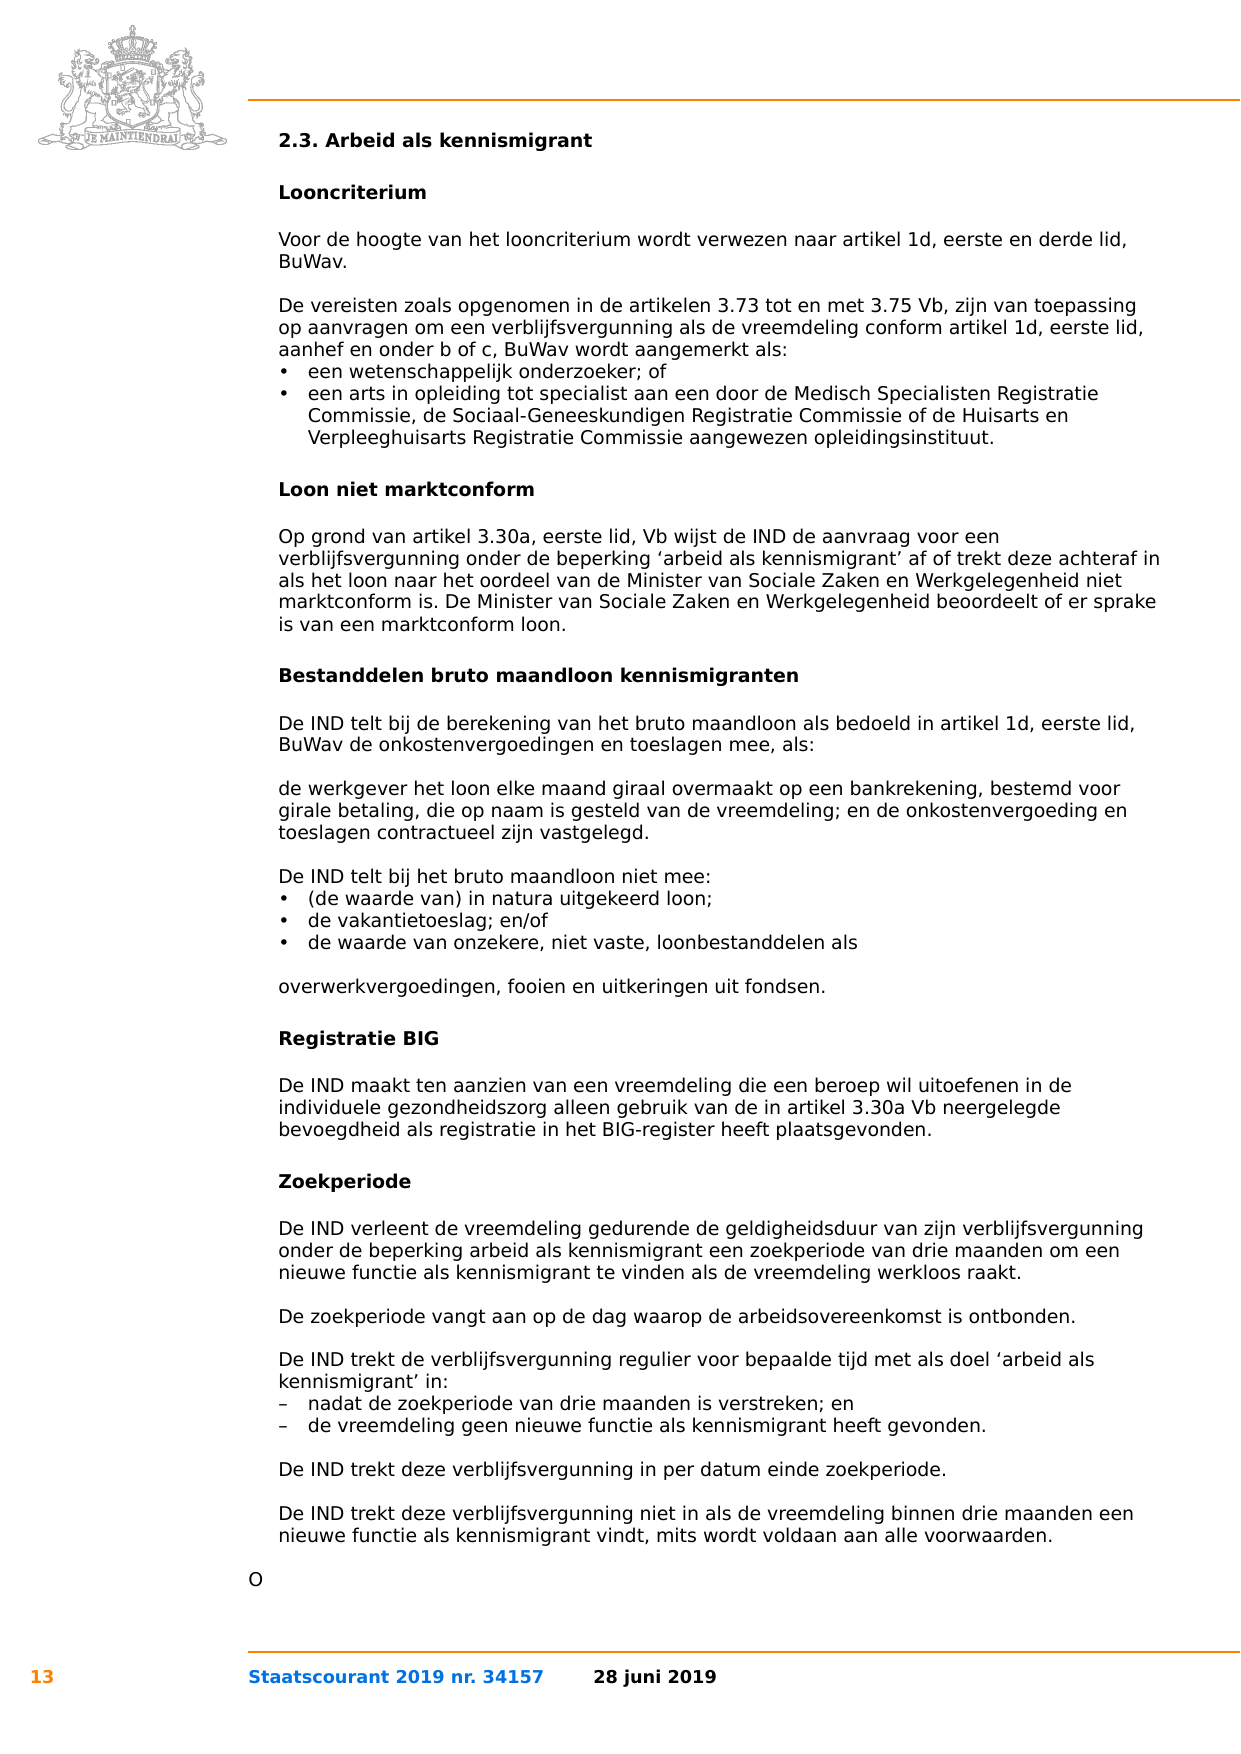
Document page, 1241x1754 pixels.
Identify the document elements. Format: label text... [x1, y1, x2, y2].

text De IND verleent de vreemdeling gedurende de geldigheidsduur van zijn verblijfsvergunning onder de beperking arbeid als kennismigrant een zoekperiode van drie maanden om een nieuwe functie als kennismigrant te vinden als de vreemdeling werkloos raakt. [278, 1218, 1163, 1284]
text Op grond van artikel 3.30a, eerste lid, Vb wijst de IND de aanvraag voor een verblijfsvergunning onder de beperking ‘arbeid als kennismigrant’ af of trekt deze achteraf in als het loon naar het oordeel van de Minister van Sociale Zaken en Werkgelegenheid niet marktconform is. De Minister van Sociale Zaken en Werkgelegenheid beoordeelt of er sprake is van een marktconform loon. [278, 526, 1163, 635]
text De zoekperiode vangt aan op de dag waarop de arbeidsovereenkomst is ontbonden. [278, 1306, 1163, 1327]
subtitle Zoekperiode [278, 1171, 1163, 1193]
text De IND telt bij het bruto maandloon niet mee: [278, 866, 1163, 888]
text • de waarde van onzekere, niet vaste, loonbestanddelen als [278, 932, 1163, 954]
text O [248, 1569, 1163, 1591]
text Voor de hoogte van het looncriterium wordt verwezen naar artikel 1d, eerste en derde lid, BuWav. [278, 229, 1163, 273]
subtitle Registratie BIG [278, 1028, 1163, 1050]
text De IND trekt deze verblijfsvergunning in per datum einde zoekperiode. [278, 1459, 1163, 1481]
subtitle Loon niet marktconform [278, 478, 1163, 501]
text De vereisten zoals opgenomen in de artikelen 3.73 tot en met 3.75 Vb, zijn van toepassing op aanvragen om een verblijfsvergunning als de vreemdeling conform artikel 1d, eerste lid, aanhef en onder b of c, BuWav wordt aangemerkt als: [278, 295, 1163, 361]
text • een arts in opleiding tot specialist aan een door de Medisch Specialisten Registratie Commissie, de Sociaal-Geneeskundigen Registratie Commissie of de Huisarts en Verpleeghuisarts Registratie Commissie aangewezen opleidingsinstituut. [278, 383, 1163, 448]
text – de vreemdeling geen nieuwe functie als kennismigrant heeft gevonden. [278, 1415, 1163, 1437]
text • de vakantietoeslag; en/of [278, 910, 1163, 932]
text – nadat de zoekperiode van drie maanden is verstreken; en [278, 1393, 1163, 1415]
picture [38, 25, 227, 150]
text De IND telt bij de berekening van het bruto maandloon als bedoeld in artikel 1d, eerste lid, BuWav de onkostenvergoedingen en toeslagen mee, als: [278, 712, 1163, 756]
text overwerkvergoedingen, fooien en uitkeringen uit fondsen. [278, 976, 1163, 998]
text de werkgever het loon elke maand giraal overmaakt op een bankrekening, bestemd voor girale betaling, die op naam is gesteld van de vreemdeling; en de onkostenvergoeding en toeslagen contractueel zijn vastgelegd. [278, 778, 1163, 844]
text De IND maakt ten aanzien van een vreemdeling die een beroep wil uitoefenen in de individuele gezondheidszorg alleen gebruik van de in artikel 3.30a Vb neergelegde bevoegdheid als registratie in het BIG-register heeft plaatsgevonden. [278, 1075, 1163, 1141]
subtitle Bestanddelen bruto maandloon kennismigranten [278, 665, 1163, 687]
text • (de waarde van) in natura uitgekeerd loon; [278, 888, 1163, 910]
subtitle Looncriterium [278, 182, 1163, 204]
text De IND trekt deze verblijfsvergunning niet in als de vreemdeling binnen drie maanden een nieuwe functie als kennismigrant vindt, mits wordt voldaan aan alle voorwaarden. [278, 1503, 1163, 1547]
text De IND trekt de verblijfsvergunning regulier voor bepaalde tijd met als doel ‘arbeid als kennismigrant’ in: [278, 1349, 1163, 1393]
text • een wetenschappelijk onderzoeker; of [278, 361, 1163, 383]
subtitle 2.3. Arbeid als kennismigrant [278, 130, 1163, 152]
